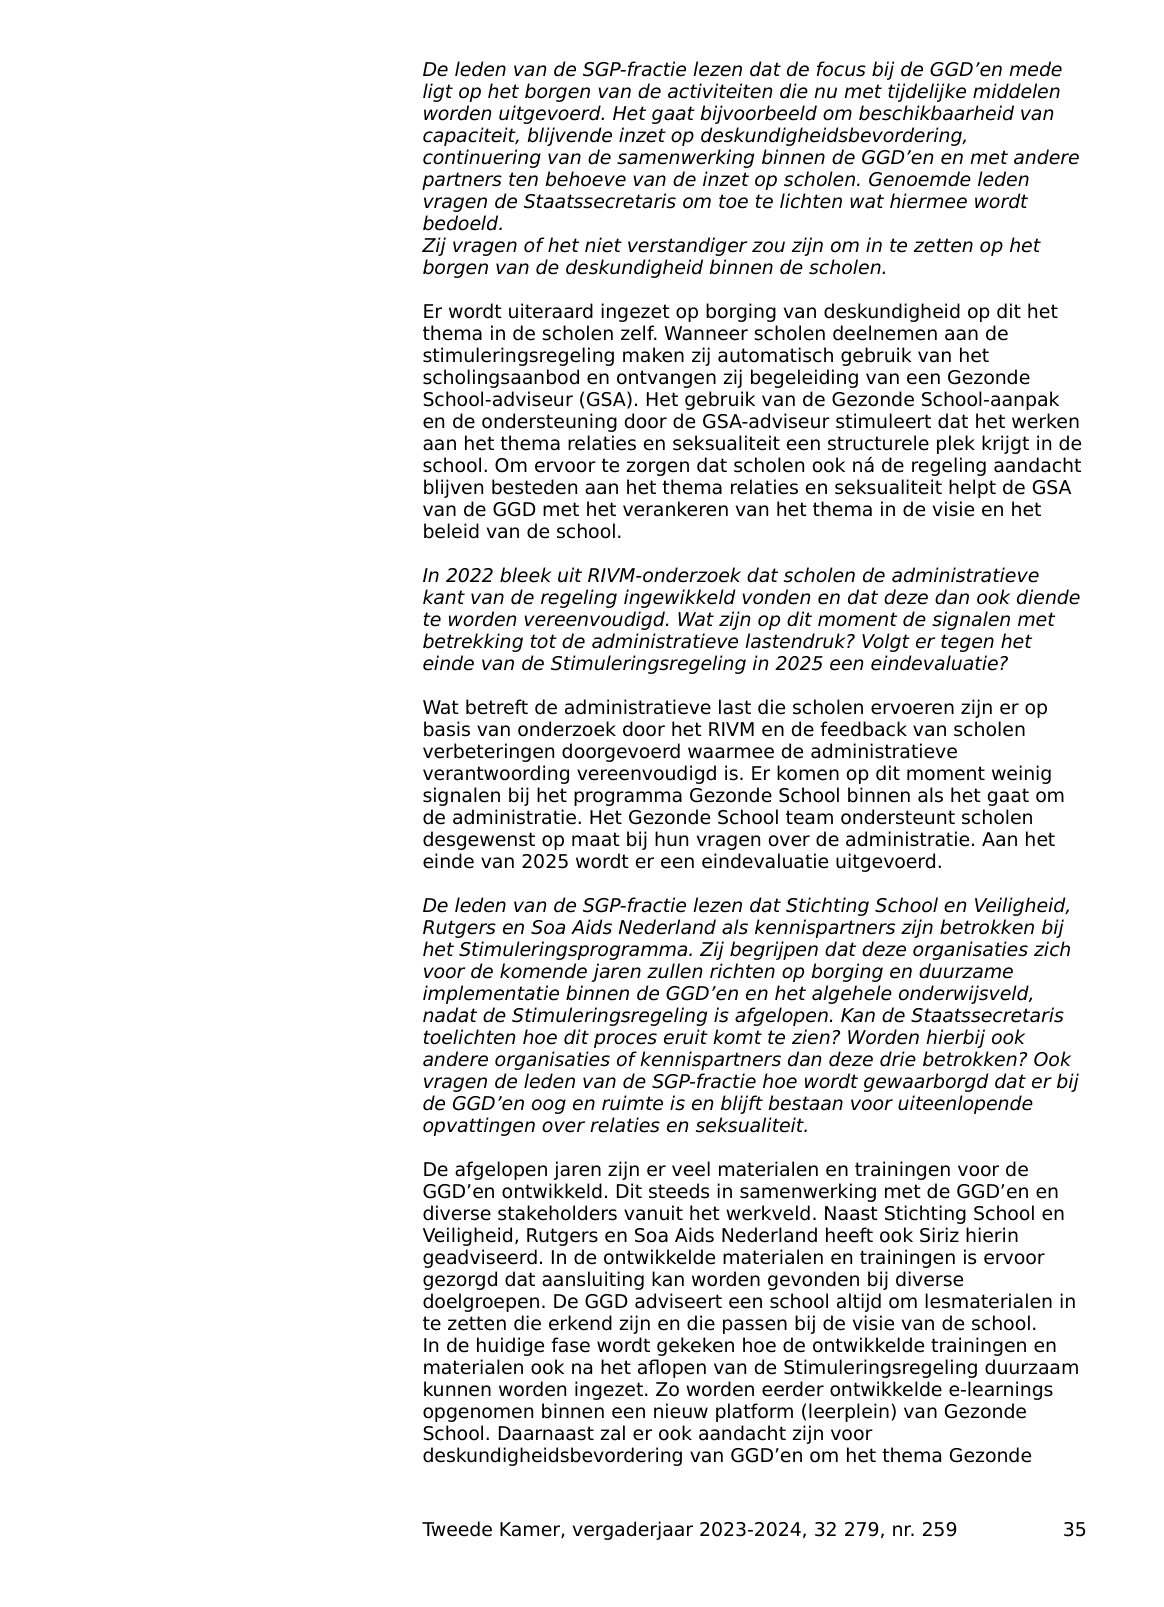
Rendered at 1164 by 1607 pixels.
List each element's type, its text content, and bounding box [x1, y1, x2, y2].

text Zij vragen of het niet verstandiger zou zijn om in te zetten op het borgen van de deskundigheid binnen de scholen. [422, 235, 1087, 279]
text Er wordt uiteraard ingezet op borging van deskundigheid op dit het thema in de scholen zelf. Wanneer scholen deelnemen aan de stimuleringsregeling maken zij automatisch gebruik van het scholingsaanbod en ontvangen zij begeleiding van een Gezonde School-adviseur (GSA). Het gebruik van de Gezonde School-aanpak en de ondersteuning door de GSA-adviseur stimuleert dat het werken aan het thema relaties en seksualiteit een structurele plek krijgt in de school. Om ervoor te zorgen dat scholen ook ná de regeling aandacht blijven besteden aan het thema relaties en seksualiteit helpt de GSA van de GGD met het verankeren van het thema in de visie en het beleid van de school. [422, 301, 1087, 543]
text De leden van de SGP-fractie lezen dat Stichting School en Veiligheid, Rutgers en Soa Aids Nederland als kennispartners zijn betrokken bij het Stimuleringsprogramma. Zij begrijpen dat deze organisaties zich voor de komende jaren zullen richten op borging en duurzame implementatie binnen de GGD’en en het algehele onderwijsveld, nadat de Stimuleringsregeling is afgelopen. Kan de Staatssecretaris toelichten hoe dit proces eruit komt te zien? Worden hierbij ook andere organisaties of kennispartners dan deze drie betrokken? Ook vragen de leden van de SGP-fractie hoe wordt gewaarborgd dat er bij de GGD’en oog en ruimte is en blijft bestaan voor uiteenlopende opvattingen over relaties en seksualiteit. [422, 895, 1087, 1137]
text In de huidige fase wordt gekeken hoe de ontwikkelde trainingen en materialen ook na het aflopen van de Stimuleringsregeling duurzaam kunnen worden ingezet. Zo worden eerder ontwikkelde e-learnings opgenomen binnen een nieuw platform (leerplein) van Gezonde School. Daarnaast zal er ook aandacht zijn voor deskundigheidsbevordering van GGD’en om het thema Gezonde [422, 1335, 1087, 1467]
text In 2022 bleek uit RIVM-onderzoek dat scholen de administratieve kant van de regeling ingewikkeld vonden en dat deze dan ook diende te worden vereenvoudigd. Wat zijn op dit moment de signalen met betrekking tot de administratieve lastendruk? Volgt er tegen het einde van de Stimuleringsregeling in 2025 een eindevaluatie? [422, 565, 1087, 675]
text De afgelopen jaren zijn er veel materialen en trainingen voor de GGD’en ontwikkeld. Dit steeds in samenwerking met de GGD’en en diverse stakeholders vanuit het werkveld. Naast Stichting School en Veiligheid, Rutgers en Soa Aids Nederland heeft ook Siriz hierin geadviseerd. In de ontwikkelde materialen en trainingen is ervoor gezorgd dat aansluiting kan worden gevonden bij diverse doelgroepen. De GGD adviseert een school altijd om lesmaterialen in te zetten die erkend zijn en die passen bij de visie van de school. [422, 1159, 1087, 1335]
text De leden van de SGP-fractie lezen dat de focus bij de GGD’en mede ligt op het borgen van de activiteiten die nu met tijdelijke middelen worden uitgevoerd. Het gaat bijvoorbeeld om beschikbaarheid van capaciteit, blijvende inzet op deskundigheidsbevordering, continuering van de samenwerking binnen de GGD’en en met andere partners ten behoeve van de inzet op scholen. Genoemde leden vragen de Staatssecretaris om toe te lichten wat hiermee wordt bedoeld. [422, 59, 1087, 235]
text Wat betreft de administratieve last die scholen ervoeren zijn er op basis van onderzoek door het RIVM en de feedback van scholen verbeteringen doorgevoerd waarmee de administratieve verantwoording vereenvoudigd is. Er komen op dit moment weinig signalen bij het programma Gezonde School binnen als het gaat om de administratie. Het Gezonde School team ondersteunt scholen desgewenst op maat bij hun vragen over de administratie. Aan het einde van 2025 wordt er een eindevaluatie uitgevoerd. [422, 697, 1087, 873]
